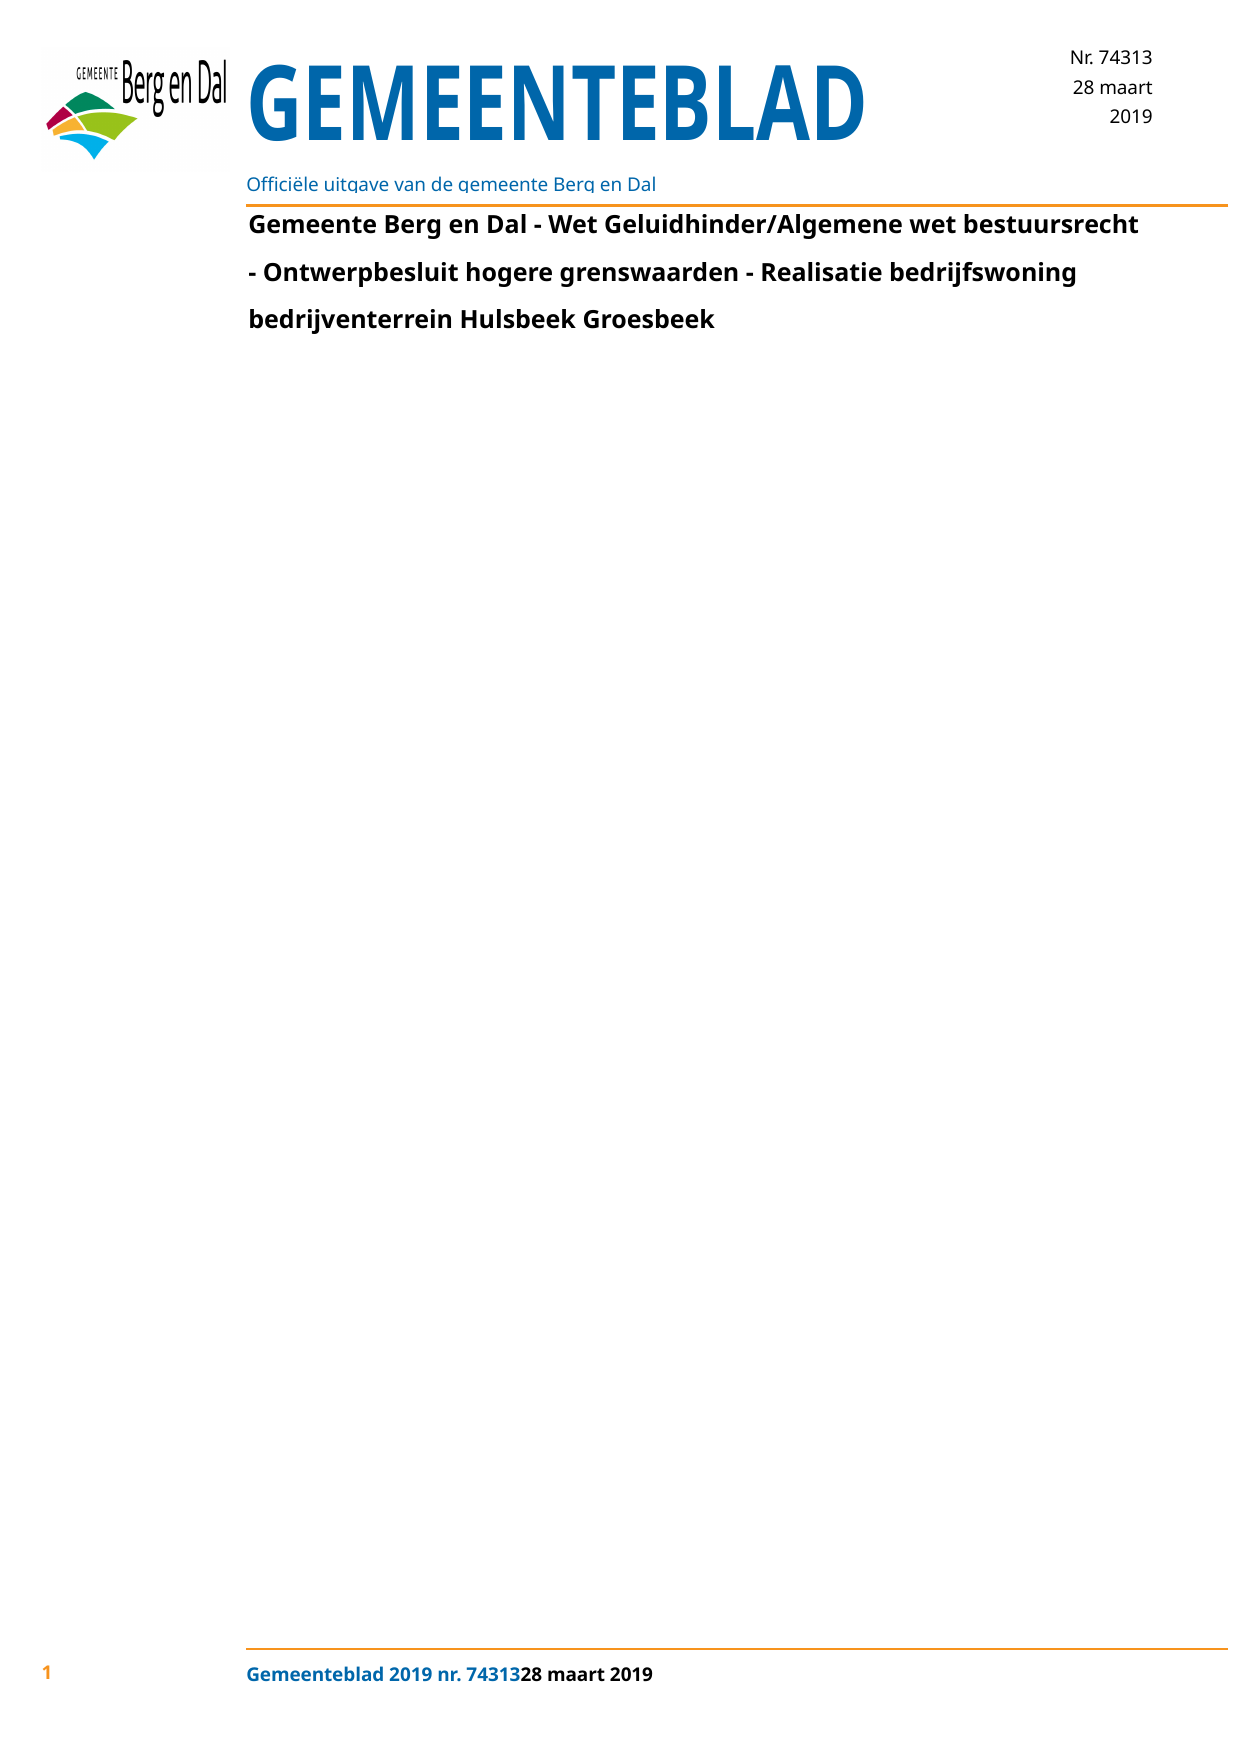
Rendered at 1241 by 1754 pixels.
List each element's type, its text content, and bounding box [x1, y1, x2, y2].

text Gemeente Berg en Dal - Wet Geluidhinder/Algemene wet bestuursrecht - Ontwerpbesluit hogere grenswaarden - Realisatie bedrijfswoning bedrijventerrein Hulsbeek Groesbeek [248, 207, 1152, 336]
picture [41, 47, 231, 172]
